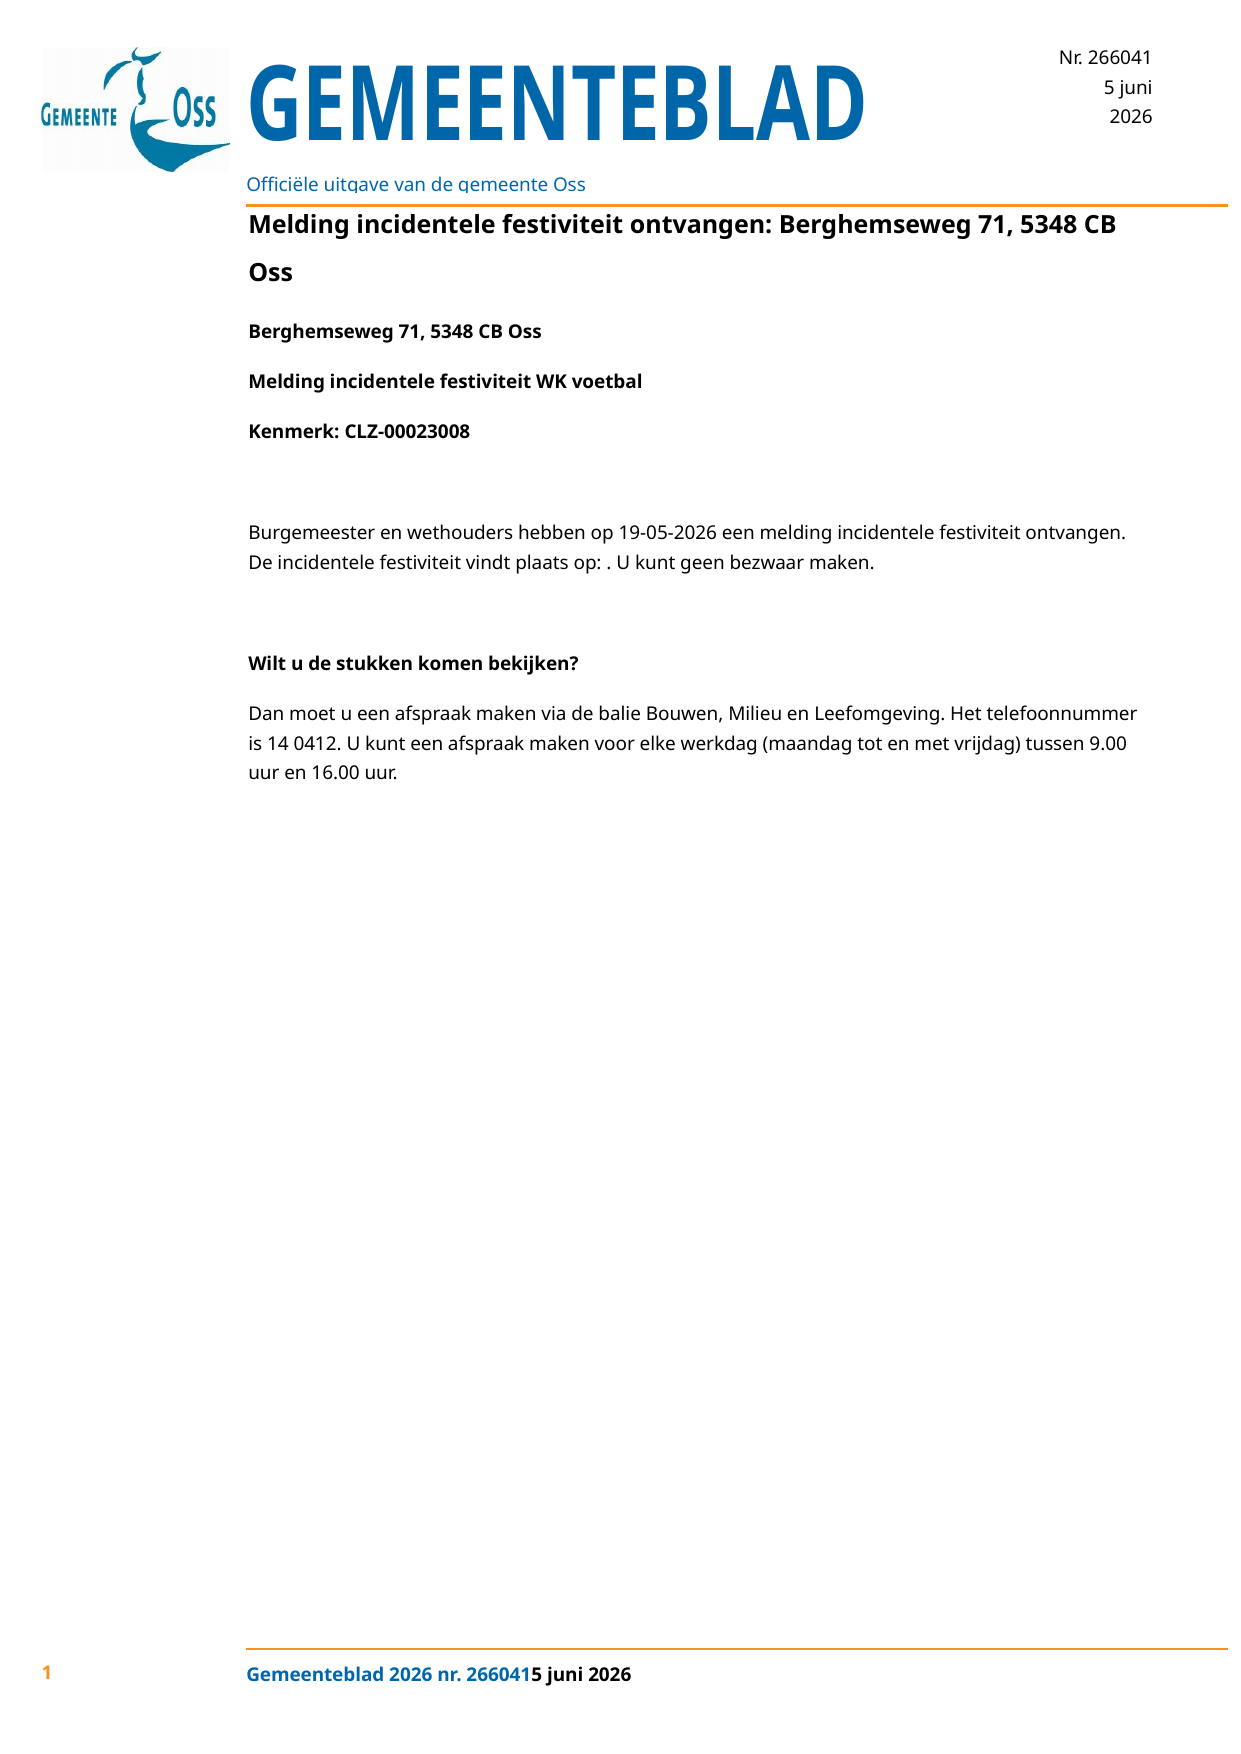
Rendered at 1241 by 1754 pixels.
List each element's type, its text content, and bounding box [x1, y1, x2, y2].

text Dan moet u een afspraak maken via de balie Bouwen, Milieu en Leefomgeving. Het telefoonnummer is 14 0412. U kunt een afspraak maken voor elke werkdag (maandag tot en met vrijdag) tussen 9.00 uur en 16.00 uur. [248, 700, 1152, 785]
text Burgemeester en wethouders hebben op 19-05-2026 een melding incidentele festiviteit ontvangen. De incidentele festiviteit vindt plaats op: . U kunt geen bezwaar maken. [248, 519, 1152, 575]
text Melding incidentele festiviteit WK voetbal [248, 368, 1152, 394]
text Berghemseweg 71, 5348 CB Oss [248, 318, 1152, 344]
text Kenmerk: CLZ-00023008 [248, 419, 1152, 444]
text Wilt u de stukken komen bekijken? [248, 650, 1152, 676]
picture [41, 47, 231, 172]
text Melding incidentele festiviteit ontvangen: Berghemseweg 71, 5348 CB Oss [248, 207, 1152, 288]
